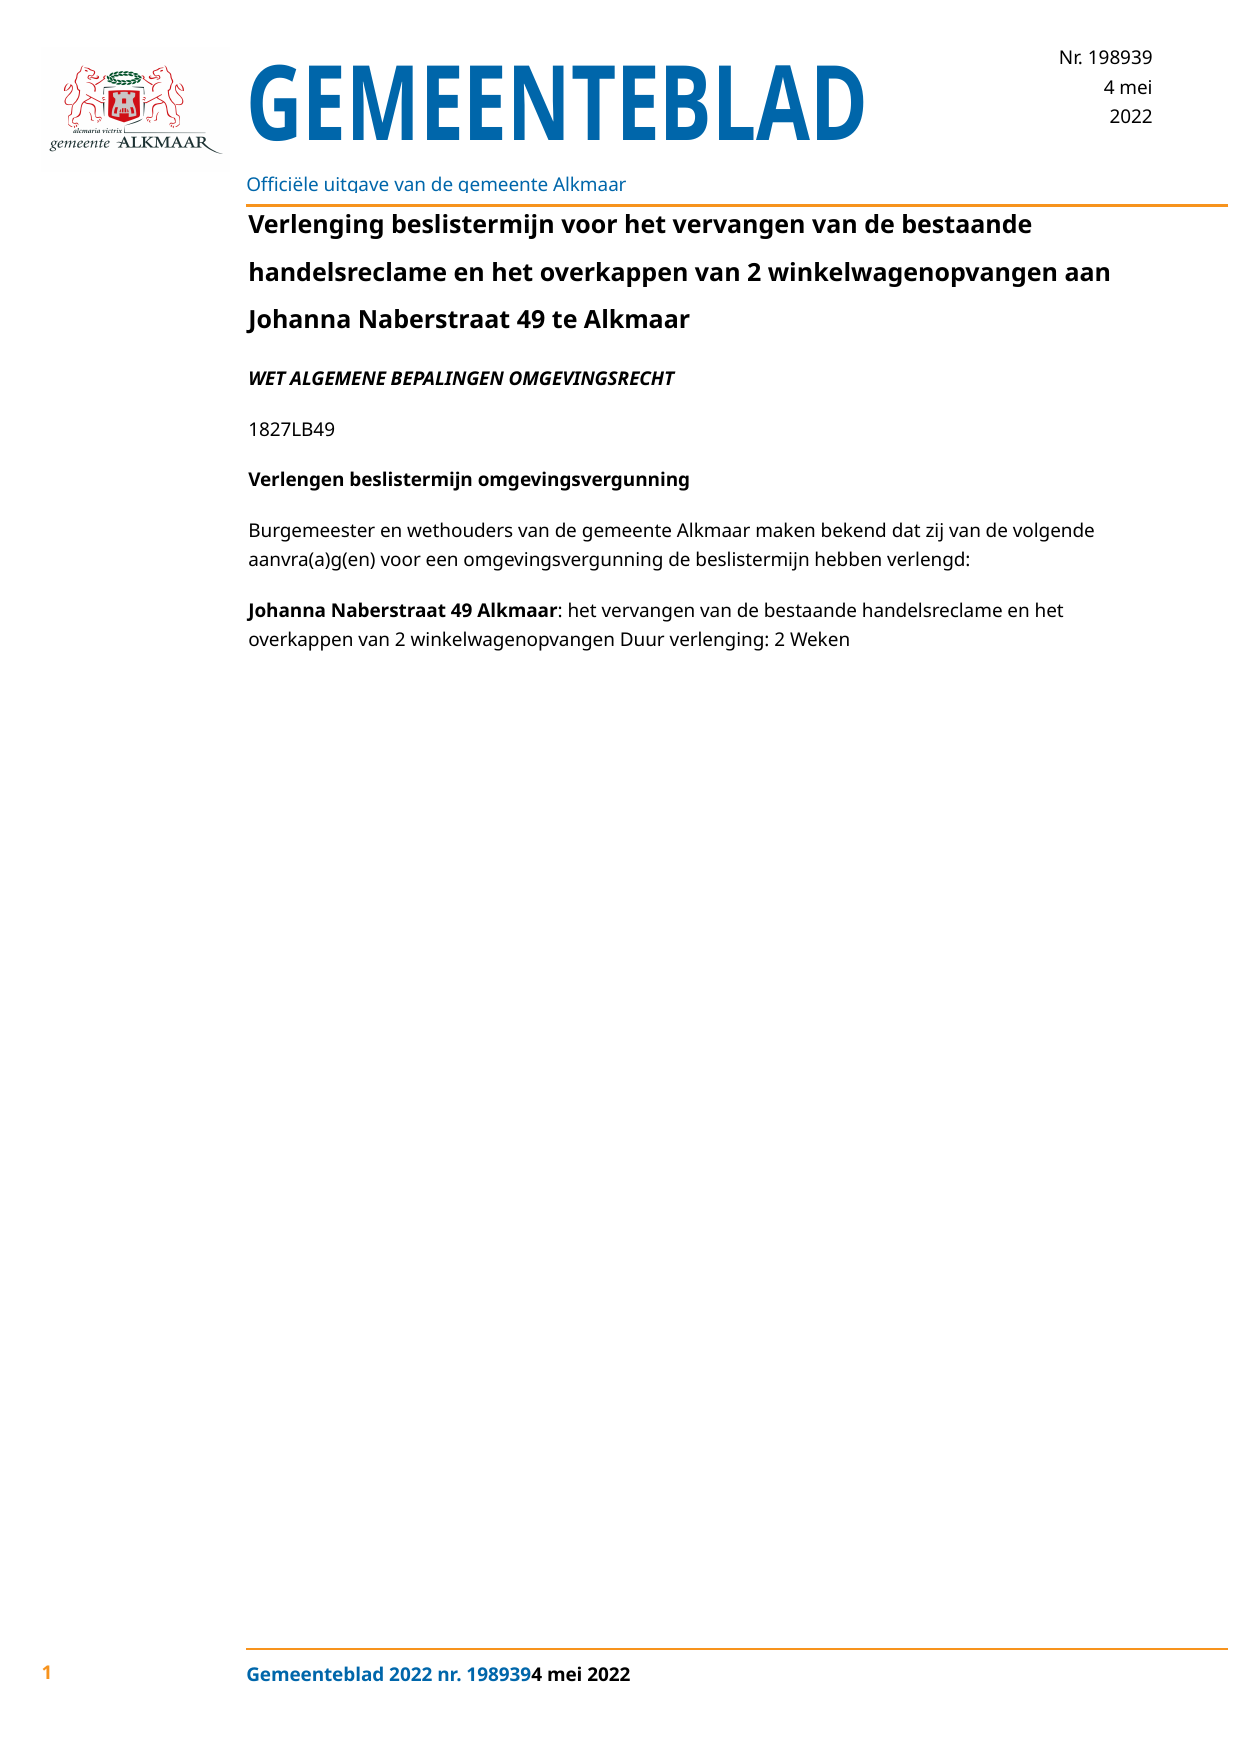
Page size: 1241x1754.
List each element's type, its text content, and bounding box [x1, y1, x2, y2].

text 1827LB49 [248, 416, 1152, 442]
text Johanna Naberstraat 49 Alkmaar: het vervangen van de bestaande handelsreclame en het overkappen van 2 winkelwagenopvangen Duur verlenging: 2 Weken [248, 597, 1152, 652]
picture [41, 47, 231, 172]
text Burgemeester en wethouders van de gemeente Alkmaar maken bekend dat zij van de volgende aanvra(a)g(en) voor een omgevingsvergunning de beslistermijn hebben verlengd: [248, 517, 1152, 572]
text WET ALGEMENE BEPALINGEN OMGEVINGSRECHT [248, 366, 1152, 391]
text Verlenging beslistermijn voor het vervangen van de bestaande handelsreclame en het overkappen van 2 winkelwagenopvangen aan Johanna Naberstraat 49 te Alkmaar [248, 207, 1152, 336]
text Verlengen beslistermijn omgevingsvergunning [248, 466, 1152, 492]
